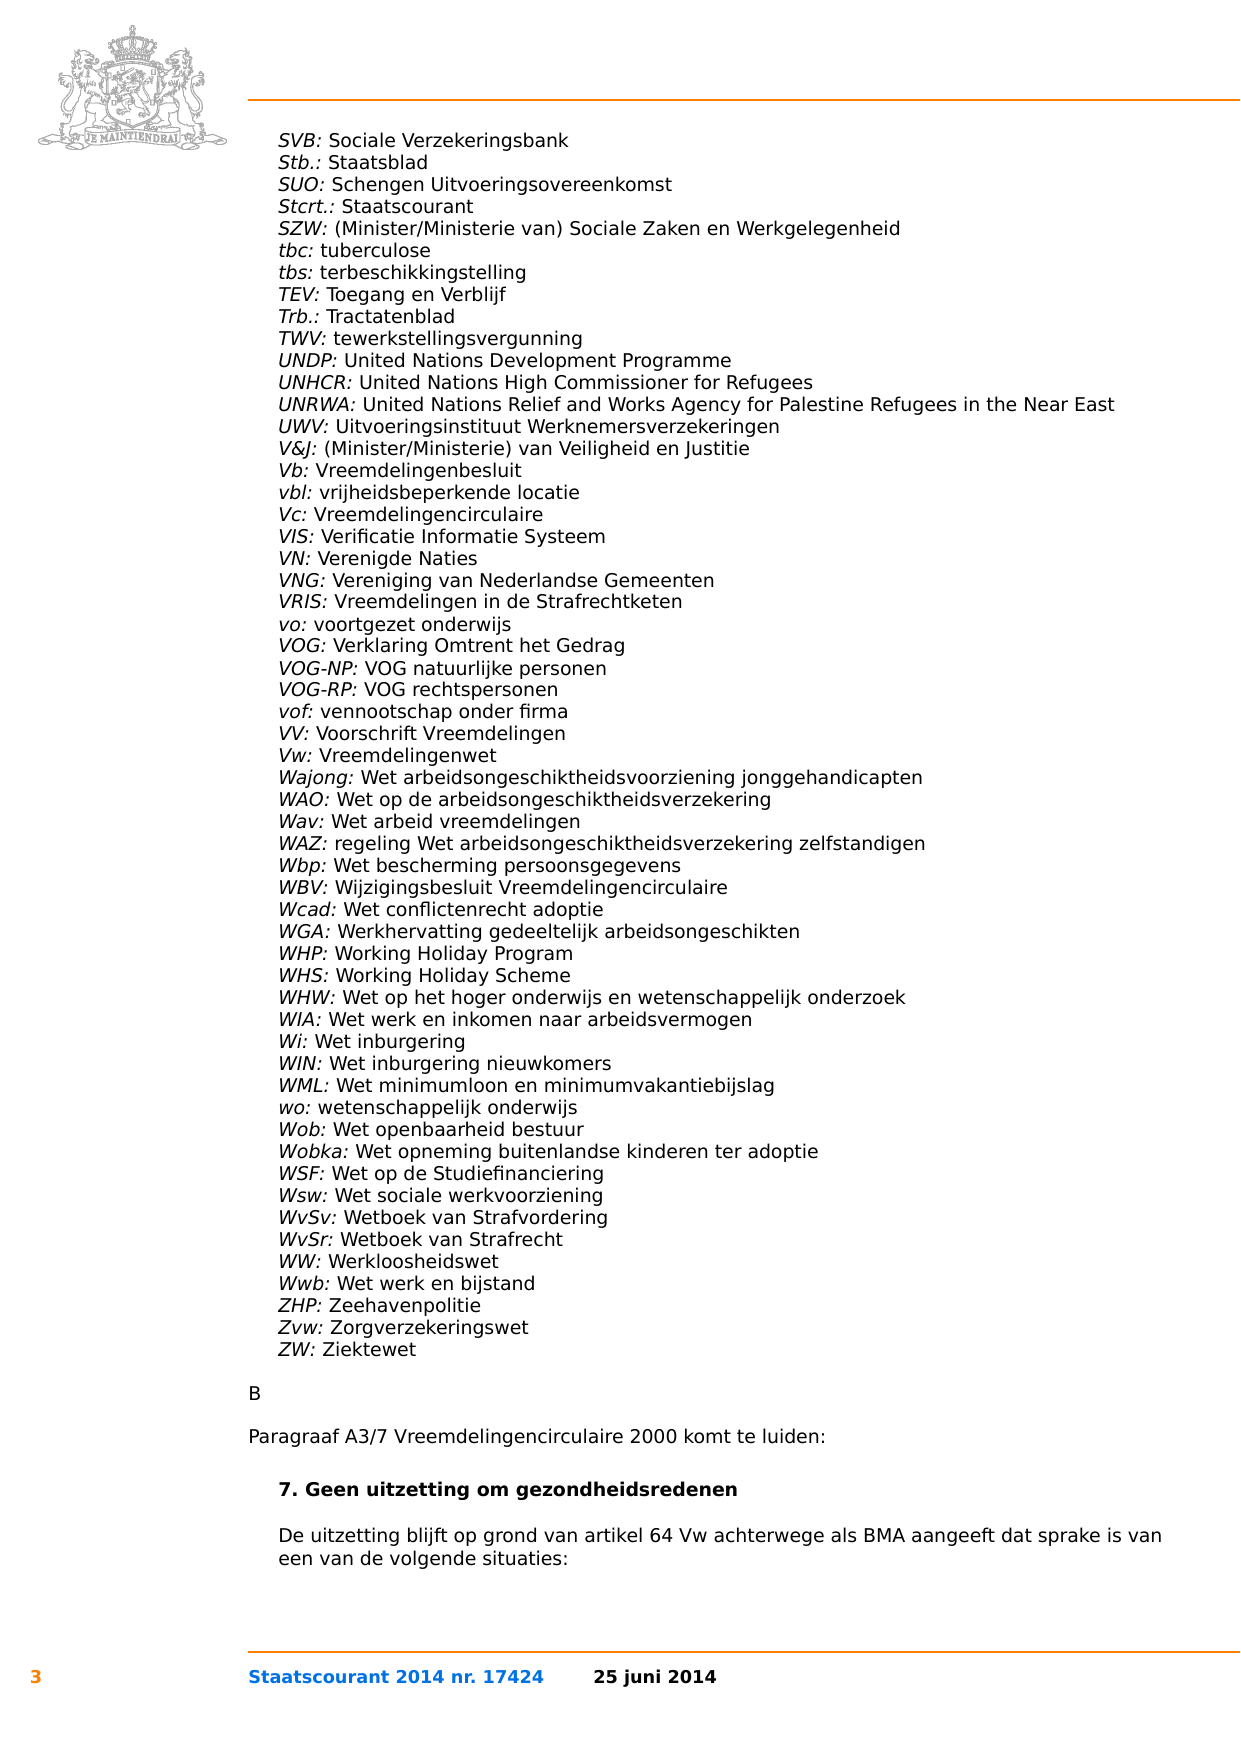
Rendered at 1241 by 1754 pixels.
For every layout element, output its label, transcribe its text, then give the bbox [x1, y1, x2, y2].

text WAZ: regeling Wet arbeidsongeschiktheidsverzekering zelfstandigen [278, 833, 1163, 855]
text WAO: Wet op de arbeidsongeschiktheidsverzekering [278, 789, 1163, 811]
text ZW: Ziektewet [278, 1339, 1163, 1361]
text SUO: Schengen Uitvoeringsovereenkomst [278, 174, 1163, 196]
text WHW: Wet op het hoger onderwijs en wetenschappelijk onderzoek [278, 987, 1163, 1009]
text WW: Werkloosheidswet [278, 1251, 1163, 1273]
text Paragraaf A3/7 Vreemdelingencirculaire 2000 komt te luiden: [248, 1426, 1163, 1448]
text Wajong: Wet arbeidsongeschiktheidsvoorziening jonggehandicapten [278, 767, 1163, 789]
text UWV: Uitvoeringsinstituut Werknemersverzekeringen [278, 416, 1163, 438]
text VN: Verenigde Naties [278, 547, 1163, 569]
text VOG-NP: VOG natuurlijke personen [278, 657, 1163, 679]
text VOG-RP: VOG rechtspersonen [278, 679, 1163, 701]
text tbs: terbeschikkingstelling [278, 262, 1163, 284]
text Vw: Vreemdelingenwet [278, 745, 1163, 767]
text Stcrt.: Staatscourant [278, 196, 1163, 218]
text Stb.: Staatsblad [278, 152, 1163, 174]
text VRIS: Vreemdelingen in de Strafrechtketen [278, 591, 1163, 613]
text VV: Voorschrift Vreemdelingen [278, 723, 1163, 745]
text UNHCR: United Nations High Commissioner for Refugees [278, 372, 1163, 394]
text WSF: Wet op de Studiefinanciering [278, 1163, 1163, 1185]
text WHS: Working Holiday Scheme [278, 965, 1163, 987]
text SVB: Sociale Verzekeringsbank [278, 130, 1163, 152]
text vo: voortgezet onderwijs [278, 613, 1163, 635]
text Wwb: Wet werk en bijstand [278, 1273, 1163, 1295]
text WHP: Working Holiday Program [278, 943, 1163, 965]
subtitle 7. Geen uitzetting om gezondheidsredenen [278, 1478, 1163, 1500]
text Vc: Vreemdelingencirculaire [278, 503, 1163, 526]
text UNDP: United Nations Development Programme [278, 350, 1163, 372]
text WGA: Werkhervatting gedeeltelijk arbeidsongeschikten [278, 921, 1163, 943]
text WvSr: Wetboek van Strafrecht [278, 1229, 1163, 1251]
text TWV: tewerkstellingsvergunning [278, 328, 1163, 350]
text WIA: Wet werk en inkomen naar arbeidsvermogen [278, 1009, 1163, 1031]
text Zvw: Zorgverzekeringswet [278, 1317, 1163, 1339]
text Vb: Vreemdelingenbesluit [278, 459, 1163, 482]
text WML: Wet minimumloon en minimumvakantiebijslag [278, 1075, 1163, 1097]
text Trb.: Tractatenblad [278, 306, 1163, 328]
text WBV: Wijzigingsbesluit Vreemdelingencirculaire [278, 877, 1163, 899]
text VIS: Verificatie Informatie Systeem [278, 526, 1163, 547]
text VOG: Verklaring Omtrent het Gedrag [278, 635, 1163, 657]
text WIN: Wet inburgering nieuwkomers [278, 1053, 1163, 1075]
text Wav: Wet arbeid vreemdelingen [278, 811, 1163, 833]
text tbc: tuberculose [278, 240, 1163, 262]
text UNRWA: United Nations Relief and Works Agency for Palestine Refugees in the Near East [278, 394, 1163, 416]
text B [248, 1383, 1163, 1404]
text Wbp: Wet bescherming persoonsgegevens [278, 855, 1163, 877]
text SZW: (Minister/Ministerie van) Sociale Zaken en Werkgelegenheid [278, 218, 1163, 240]
text Wob: Wet openbaarheid bestuur [278, 1119, 1163, 1141]
text De uitzetting blijft op grond van artikel 64 Vw achterwege als BMA aangeeft dat sprake is van een van de volgende situaties: [278, 1525, 1163, 1569]
text Wi: Wet inburgering [278, 1031, 1163, 1053]
picture [38, 25, 227, 150]
text ZHP: Zeehavenpolitie [278, 1295, 1163, 1317]
text V&J: (Minister/Ministerie) van Veiligheid en Justitie [278, 438, 1163, 459]
text VNG: Vereniging van Nederlandse Gemeenten [278, 569, 1163, 591]
text Wcad: Wet conflictenrecht adoptie [278, 899, 1163, 921]
text WvSv: Wetboek van Strafvordering [278, 1207, 1163, 1229]
text TEV: Toegang en Verblijf [278, 284, 1163, 306]
text wo: wetenschappelijk onderwijs [278, 1097, 1163, 1119]
text vbl: vrijheidsbeperkende locatie [278, 482, 1163, 503]
text Wobka: Wet opneming buitenlandse kinderen ter adoptie [278, 1141, 1163, 1163]
text Wsw: Wet sociale werkvoorziening [278, 1185, 1163, 1207]
text vof: vennootschap onder firma [278, 701, 1163, 723]
